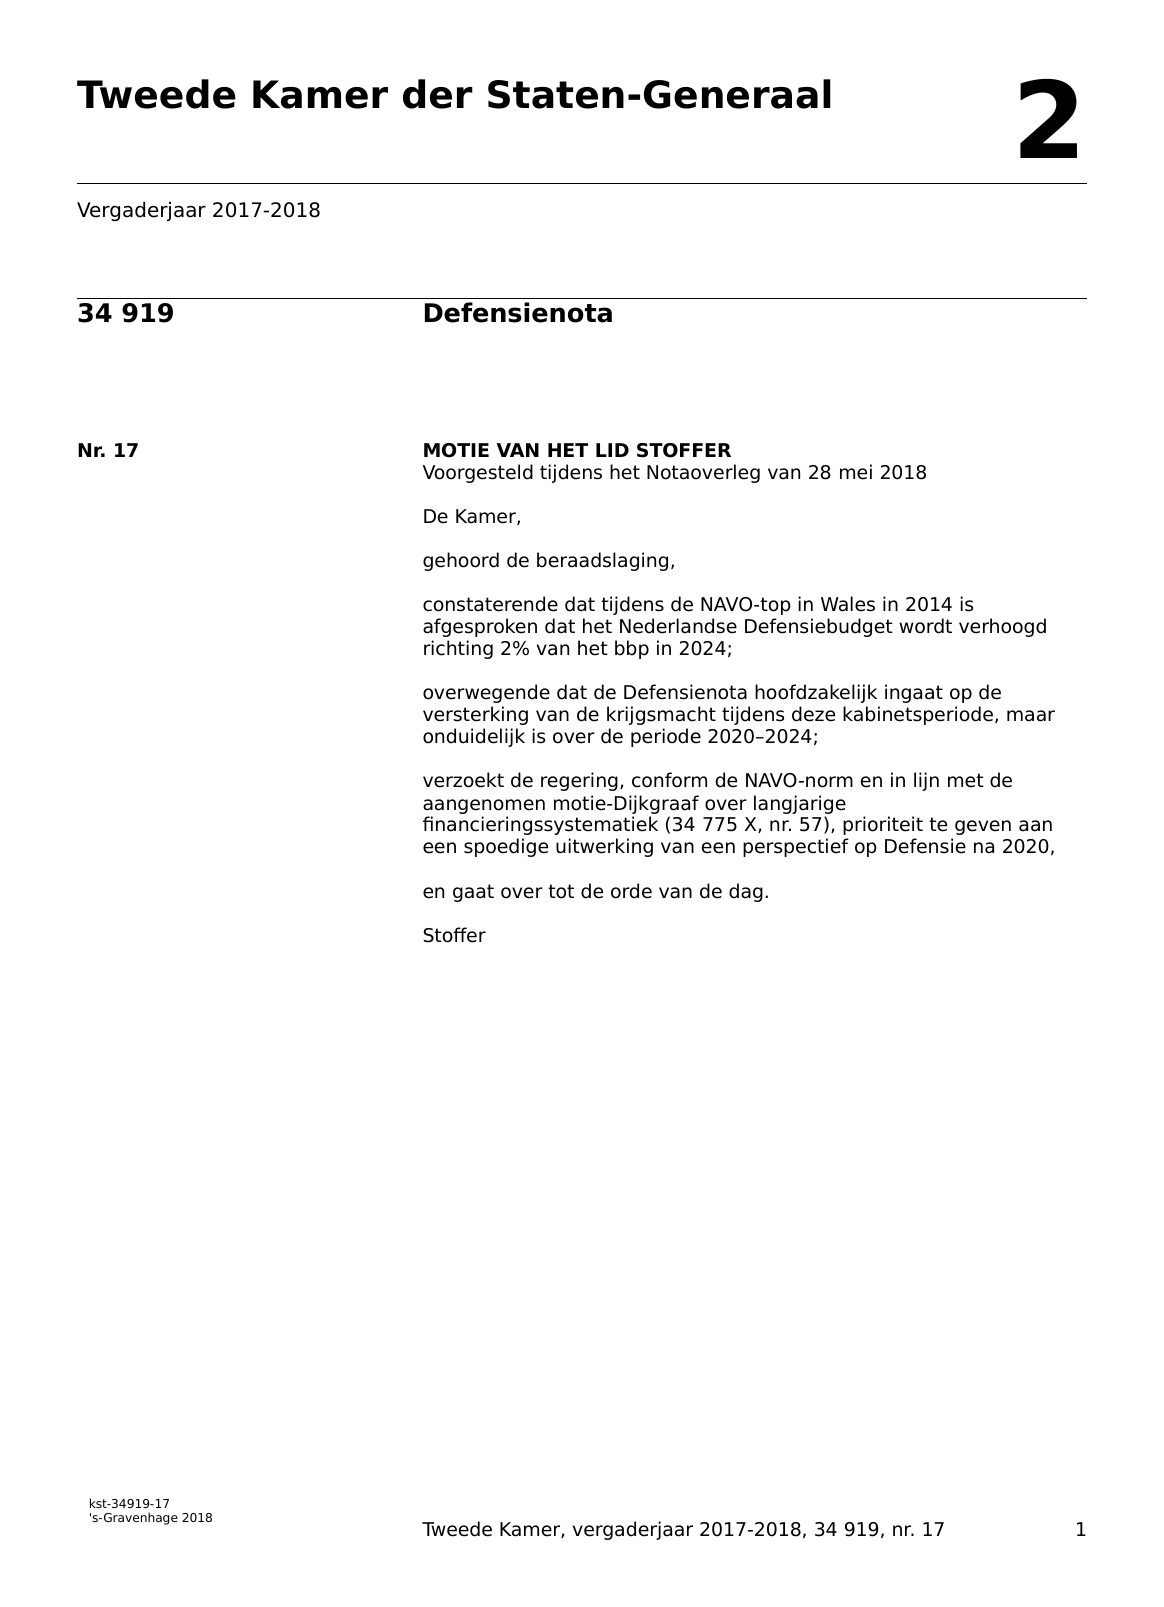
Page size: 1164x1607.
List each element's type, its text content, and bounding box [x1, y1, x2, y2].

table_header Tweede Kamer der Staten-Generaal [77, 59, 886, 183]
table_cell Vergaderjaar 2017-2018 [77, 184, 1087, 298]
text overwegende dat de Defensienota hoofdzakelijk ingaat op de versterking van de krijgsmacht tijdens deze kabinetsperiode, maar onduidelijk is over de periode 2020–2024; [422, 682, 1087, 748]
text gehoord de beraadslaging, [422, 550, 1087, 572]
text kst-34919-17 [88, 1497, 323, 1511]
subtitle Nr. 17 MOTIE VAN HET LID STOFFER [77, 440, 1087, 462]
text Stoffer [422, 925, 1087, 947]
text en gaat over tot de orde van de dag. [422, 881, 1087, 902]
text Voorgesteld tijdens het Notaoverleg van 28 mei 2018 [422, 462, 1087, 484]
text 's-Gravenhage 2018 [88, 1511, 323, 1525]
text verzoekt de regering, conform de NAVO-norm en in lijn met de aangenomen motie-Dijkgraaf over langjarige financieringssystematiek (34 775 X, nr. 57), prioriteit te geven aan een spoedige uitwerking van een perspectief op Defensie na 2020, [422, 770, 1087, 858]
text De Kamer, [422, 506, 1087, 528]
text constaterende dat tijdens de NAVO-top in Wales in 2014 is afgesproken dat het Nederlandse Defensiebudget wordt verhoogd richting 2% van het bbp in 2024; [422, 594, 1087, 660]
subtitle 34 919 Defensienota [77, 299, 1087, 329]
table_header 2 [886, 59, 1087, 183]
